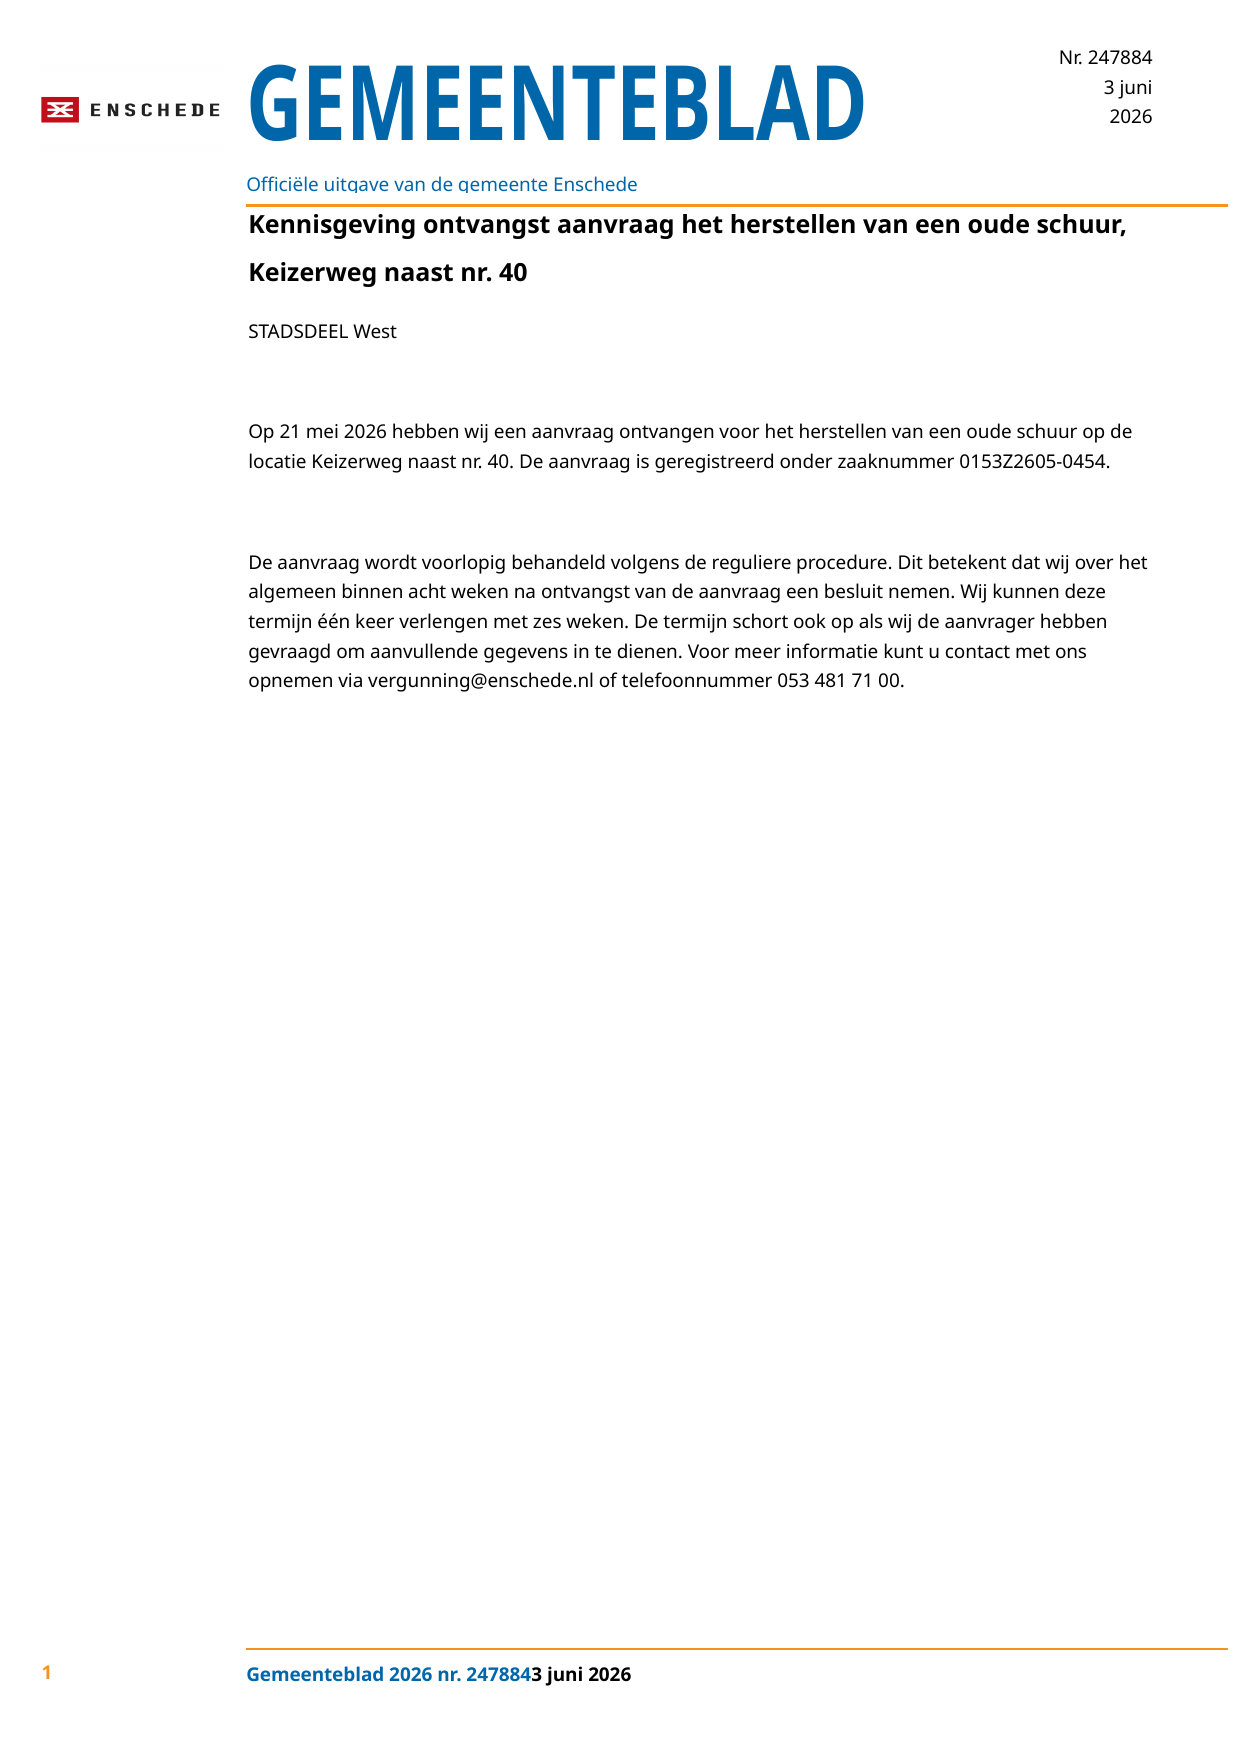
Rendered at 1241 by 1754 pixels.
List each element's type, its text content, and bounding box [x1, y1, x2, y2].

text STADSDEEL West [248, 318, 1152, 344]
text De aanvraag wordt voorlopig behandeld volgens de reguliere procedure. Dit betekent dat wij over het algemeen binnen acht weken na ontvangst van de aanvraag een besluit nemen. Wij kunnen deze termijn één keer verlengen met zes weken. De termijn schort ook op als wij de aanvrager hebben gevraagd om aanvullende gegevens in te dienen. Voor meer informatie kunt u contact met ons opnemen via vergunning@enschede.nl of telefoonnummer 053 481 71 00. [248, 549, 1152, 693]
picture [41, 47, 231, 172]
text Op 21 mei 2026 hebben wij een aanvraag ontvangen voor het herstellen van een oude schuur op de locatie Keizerweg naast nr. 40. De aanvraag is geregistreerd onder zaaknummer 0153Z2605-0454. [248, 419, 1152, 474]
text Kennisgeving ontvangst aanvraag het herstellen van een oude schuur, Keizerweg naast nr. 40 [248, 207, 1152, 288]
